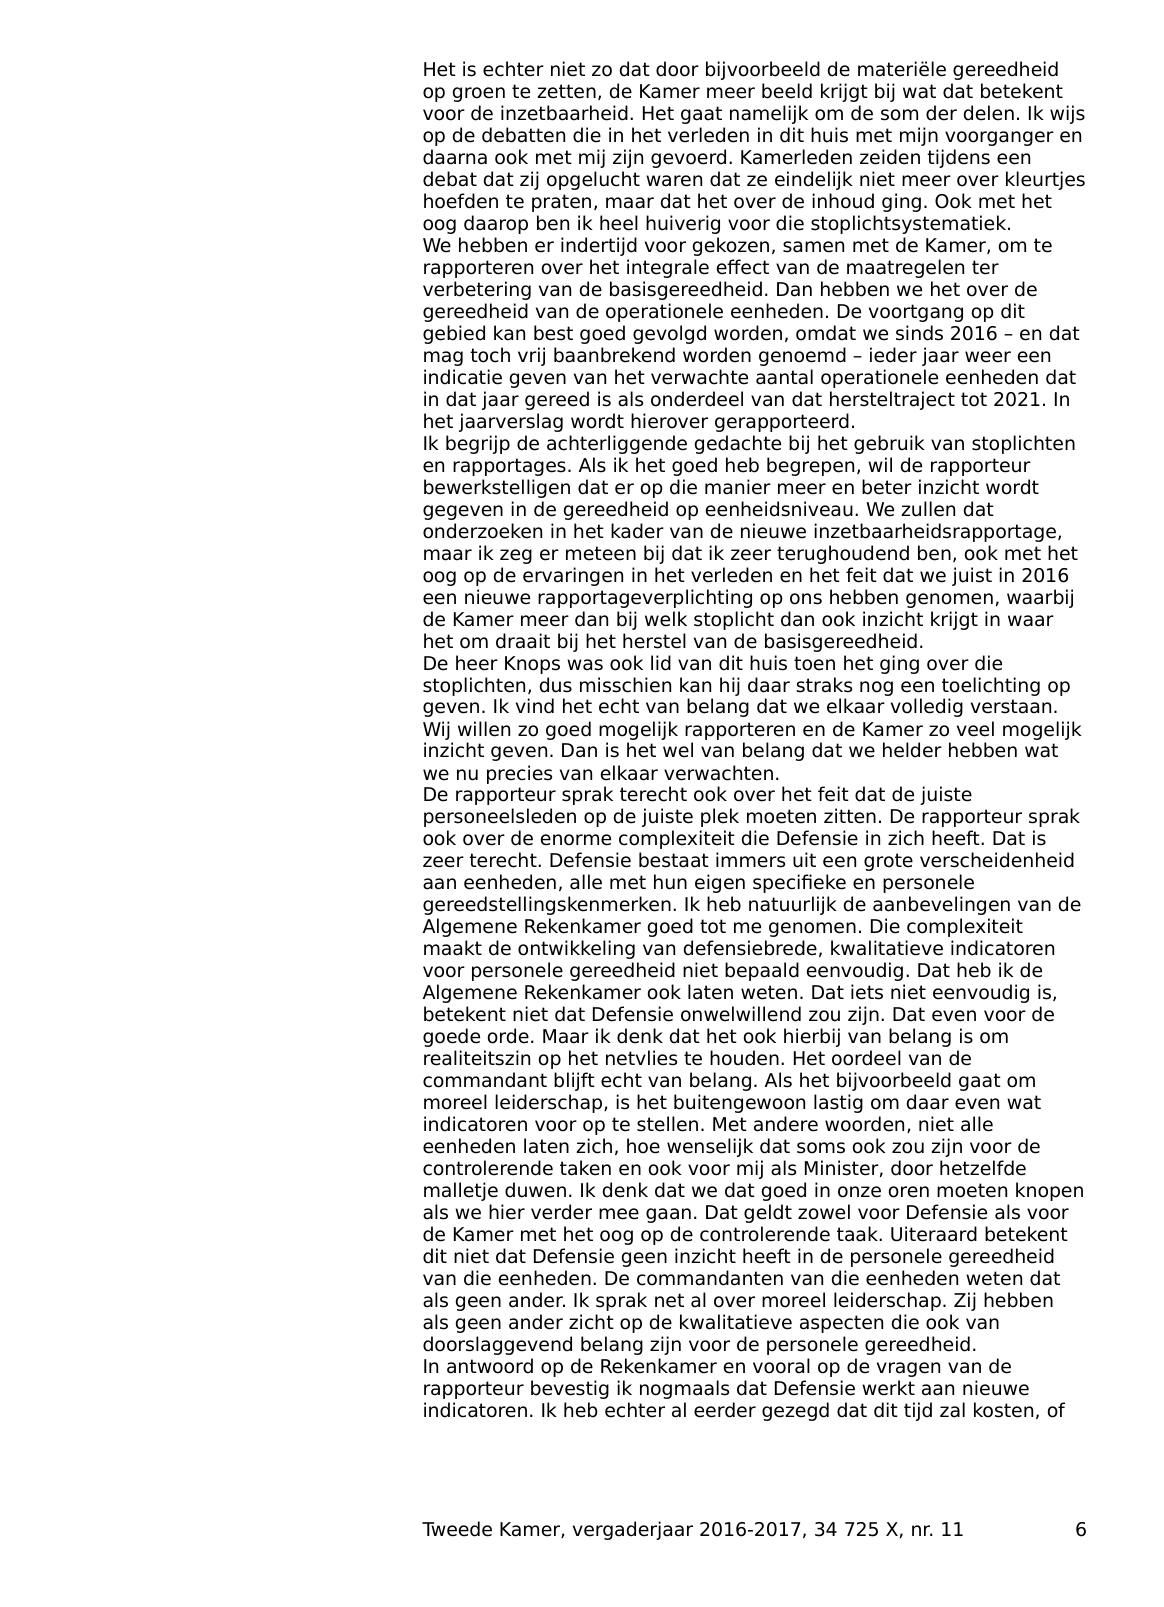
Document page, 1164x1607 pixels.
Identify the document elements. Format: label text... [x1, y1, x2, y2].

text Ik begrijp de achterliggende gedachte bij het gebruik van stoplichten en rapportages. Als ik het goed heb begrepen, wil de rapporteur bewerkstelligen dat er op die manier meer en beter inzicht wordt gegeven in de gereedheid op eenheidsniveau. We zullen dat onderzoeken in het kader van de nieuwe inzetbaarheidsrapportage, maar ik zeg er meteen bij dat ik zeer terughoudend ben, ook met het oog op de ervaringen in het verleden en het feit dat we juist in 2016 een nieuwe rapportageverplichting op ons hebben genomen, waarbij de Kamer meer dan bij welk stoplicht dan ook inzicht krijgt in waar het om draait bij het herstel van de basisgereedheid. [422, 433, 1087, 652]
text De rapporteur sprak terecht ook over het feit dat de juiste personeelsleden op de juiste plek moeten zitten. De rapporteur sprak ook over de enorme complexiteit die Defensie in zich heeft. Dat is zeer terecht. Defensie bestaat immers uit een grote verscheidenheid aan eenheden, alle met hun eigen specifieke en personele gereedstellingskenmerken. Ik heb natuurlijk de aanbevelingen van de Algemene Rekenkamer goed tot me genomen. Die complexiteit maakt de ontwikkeling van defensiebrede, kwalitatieve indicatoren voor personele gereedheid niet bepaald eenvoudig. Dat heb ik de Algemene Rekenkamer ook laten weten. Dat iets niet eenvoudig is, betekent niet dat Defensie onwelwillend zou zijn. Dat even voor de goede orde. Maar ik denk dat het ook hierbij van belang is om realiteitszin op het netvlies te houden. Het oordeel van de commandant blijft echt van belang. Als het bijvoorbeeld gaat om moreel leiderschap, is het buitengewoon lastig om daar even wat indicatoren voor op te stellen. Met andere woorden, niet alle eenheden laten zich, hoe wenselijk dat soms ook zou zijn voor de controlerende taken en ook voor mij als Minister, door hetzelfde malletje duwen. Ik denk dat we dat goed in onze oren moeten knopen als we hier verder mee gaan. Dat geldt zowel voor Defensie als voor de Kamer met het oog op de controlerende taak. Uiteraard betekent dit niet dat Defensie geen inzicht heeft in de personele gereedheid van die eenheden. De commandanten van die eenheden weten dat als geen ander. Ik sprak net al over moreel leiderschap. Zij hebben als geen ander zicht op de kwalitatieve aspecten die ook van doorslaggevend belang zijn voor de personele gereedheid. [422, 784, 1087, 1356]
text In antwoord op de Rekenkamer en vooral op de vragen van de rapporteur bevestig ik nogmaals dat Defensie werkt aan nieuwe indicatoren. Ik heb echter al eerder gezegd dat dit tijd zal kosten, of [422, 1356, 1087, 1422]
text Het is echter niet zo dat door bijvoorbeeld de materiële gereedheid op groen te zetten, de Kamer meer beeld krijgt bij wat dat betekent voor de inzetbaarheid. Het gaat namelijk om de som der delen. Ik wijs op de debatten die in het verleden in dit huis met mijn voorganger en daarna ook met mij zijn gevoerd. Kamerleden zeiden tijdens een debat dat zij opgelucht waren dat ze eindelijk niet meer over kleurtjes hoefden te praten, maar dat het over de inhoud ging. Ook met het oog daarop ben ik heel huiverig voor die stoplichtsystematiek. [422, 59, 1087, 235]
text We hebben er indertijd voor gekozen, samen met de Kamer, om te rapporteren over het integrale effect van de maatregelen ter verbetering van de basisgereedheid. Dan hebben we het over de gereedheid van de operationele eenheden. De voortgang op dit gebied kan best goed gevolgd worden, omdat we sinds 2016 – en dat mag toch vrij baanbrekend worden genoemd – ieder jaar weer een indicatie geven van het verwachte aantal operationele eenheden dat in dat jaar gereed is als onderdeel van dat hersteltraject tot 2021. In het jaarverslag wordt hierover gerapporteerd. [422, 235, 1087, 433]
text De heer Knops was ook lid van dit huis toen het ging over die stoplichten, dus misschien kan hij daar straks nog een toelichting op geven. Ik vind het echt van belang dat we elkaar volledig verstaan. Wij willen zo goed mogelijk rapporteren en de Kamer zo veel mogelijk inzicht geven. Dan is het wel van belang dat we helder hebben wat we nu precies van elkaar verwachten. [422, 652, 1087, 784]
